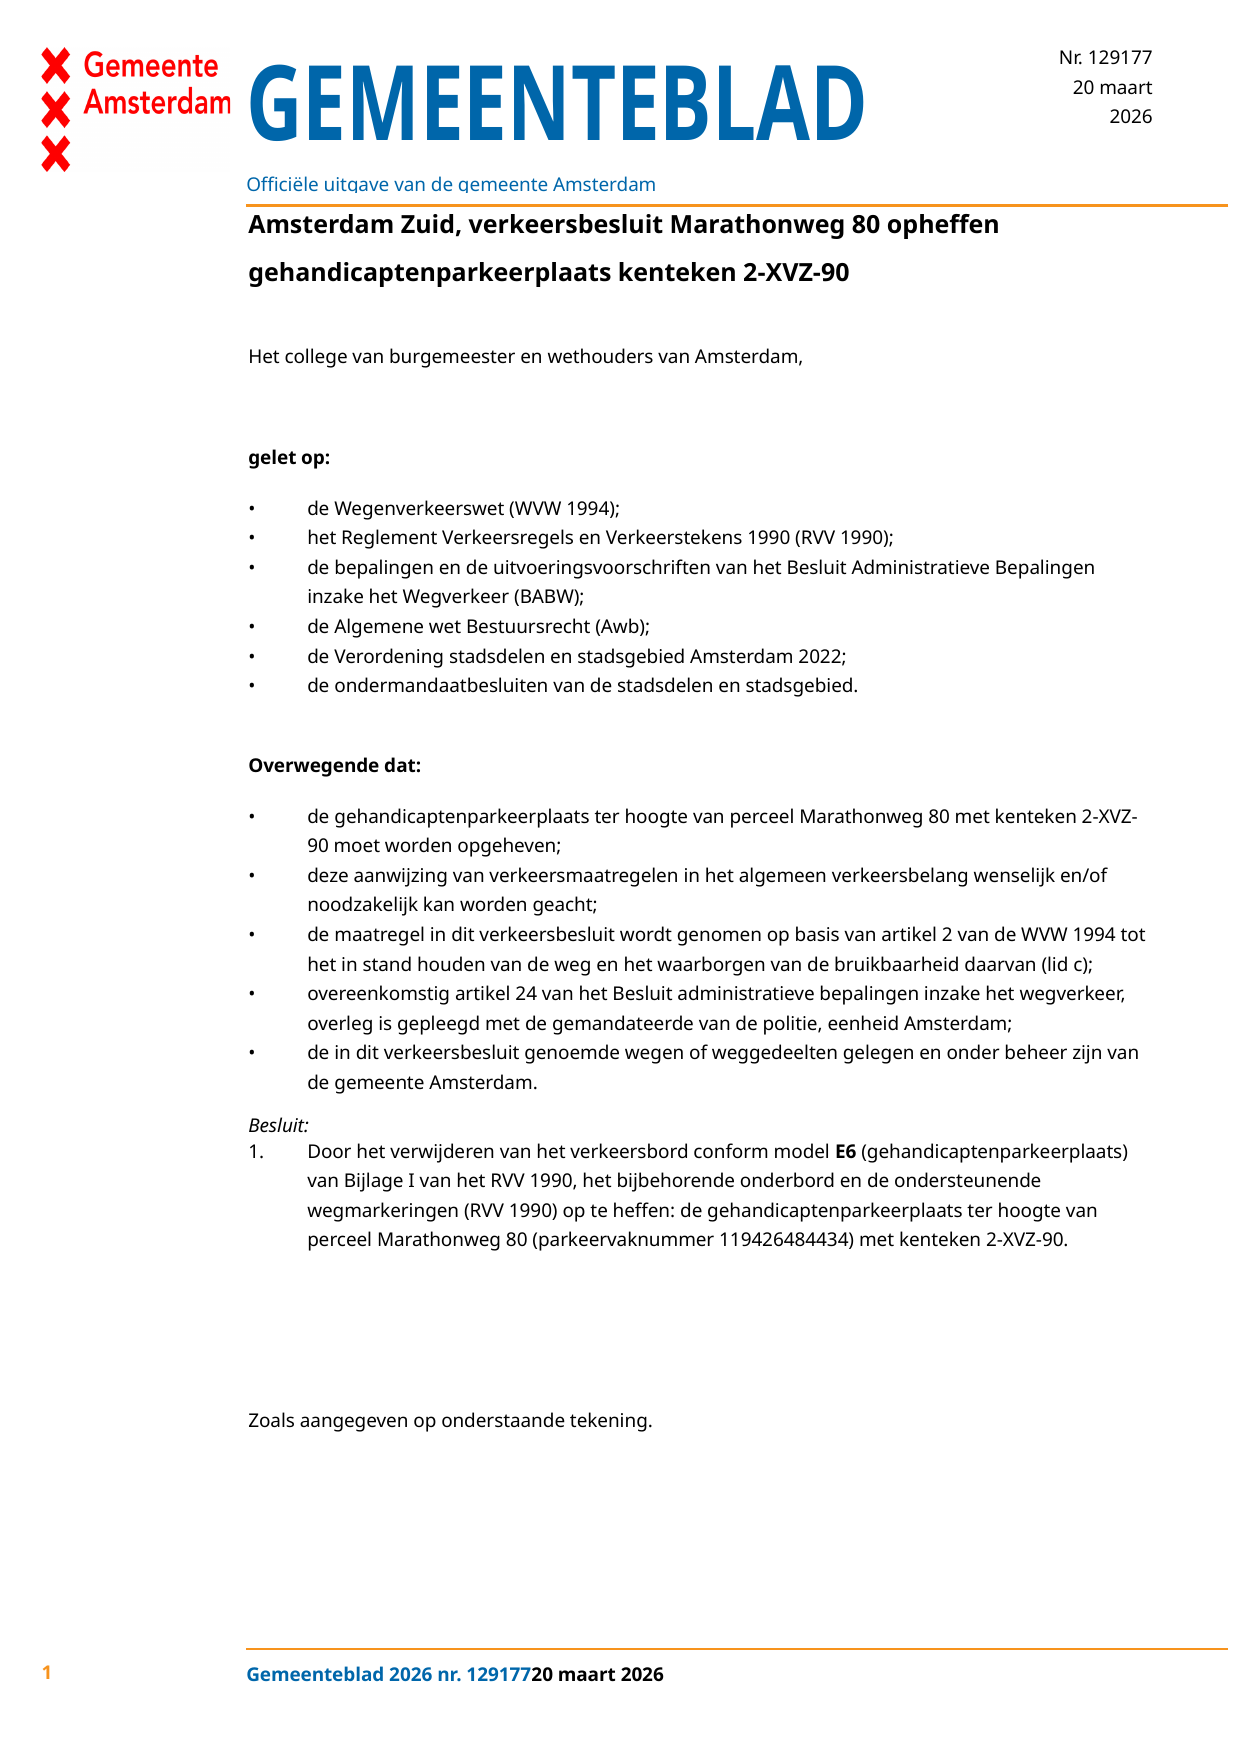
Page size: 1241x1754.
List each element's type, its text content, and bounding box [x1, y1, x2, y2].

list de gehandicaptenparkeerplaats ter hoogte van perceel Marathonweg 80 met kenteken 2-XVZ-90 moet worden opgeheven; [248, 803, 1152, 858]
list de in dit verkeersbesluit genoemde wegen of weggedeelten gelegen en onder beheer zijn van de gemeente Amsterdam. [248, 1039, 1152, 1095]
list de Verordening stadsdelen en stadsgebied Amsterdam 2022; [248, 643, 1152, 668]
list de Algemene wet Bestuursrecht (Awb); [248, 613, 1152, 639]
text Zoals aangegeven op onderstaande tekening. [248, 1407, 1152, 1433]
list de maatregel in dit verkeersbesluit wordt genomen op basis van artikel 2 van de WVW 1994 tot het in stand houden van de weg en het waarborgen van de bruikbaarheid daarvan (lid c); [248, 921, 1152, 976]
list de bepalingen en de uitvoeringsvoorschriften van het Besluit Administratieve Bepalingen inzake het Wegverkeer (BABW); [248, 554, 1152, 609]
text Besluit: [248, 1112, 1152, 1138]
list deze aanwijzing van verkeersmaatregelen in het algemeen verkeersbelang wenselijk en/of noodzakelijk kan worden geacht; [248, 862, 1152, 917]
text Het college van burgemeester en wethouders van Amsterdam, [248, 344, 1152, 369]
list de Wegenverkeerswet (WVW 1994); [248, 495, 1152, 521]
list overeenkomstig artikel 24 van het Besluit administratieve bepalingen inzake het wegverkeer, overleg is gepleegd met de gemandateerde van de politie, eenheid Amsterdam; [248, 980, 1152, 1036]
list de ondermandaatbesluiten van de stadsdelen en stadsgebied. [248, 672, 1152, 698]
text Overwegende dat: [248, 752, 1152, 778]
list Door het verwijderen van het verkeersbord conform model E6 (gehandicaptenparkeerplaats) van Bijlage I van het RVV 1990, het bijbehorende onderbord en de ondersteunende wegmarkeringen (RVV 1990) op te heffen: de gehandicaptenparkeerplaats ter hoogte van perceel Marathonweg 80 (parkeervaknummer 119426484434) met kenteken 2-XVZ-90. [248, 1138, 1152, 1252]
picture [41, 47, 231, 172]
text gelet op: [248, 444, 1152, 470]
list het Reglement Verkeersregels en Verkeerstekens 1990 (RVV 1990); [248, 524, 1152, 550]
text Amsterdam Zuid, verkeersbesluit Marathonweg 80 opheffen gehandicaptenparkeerplaats kenteken 2-XVZ-90 [248, 207, 1152, 288]
